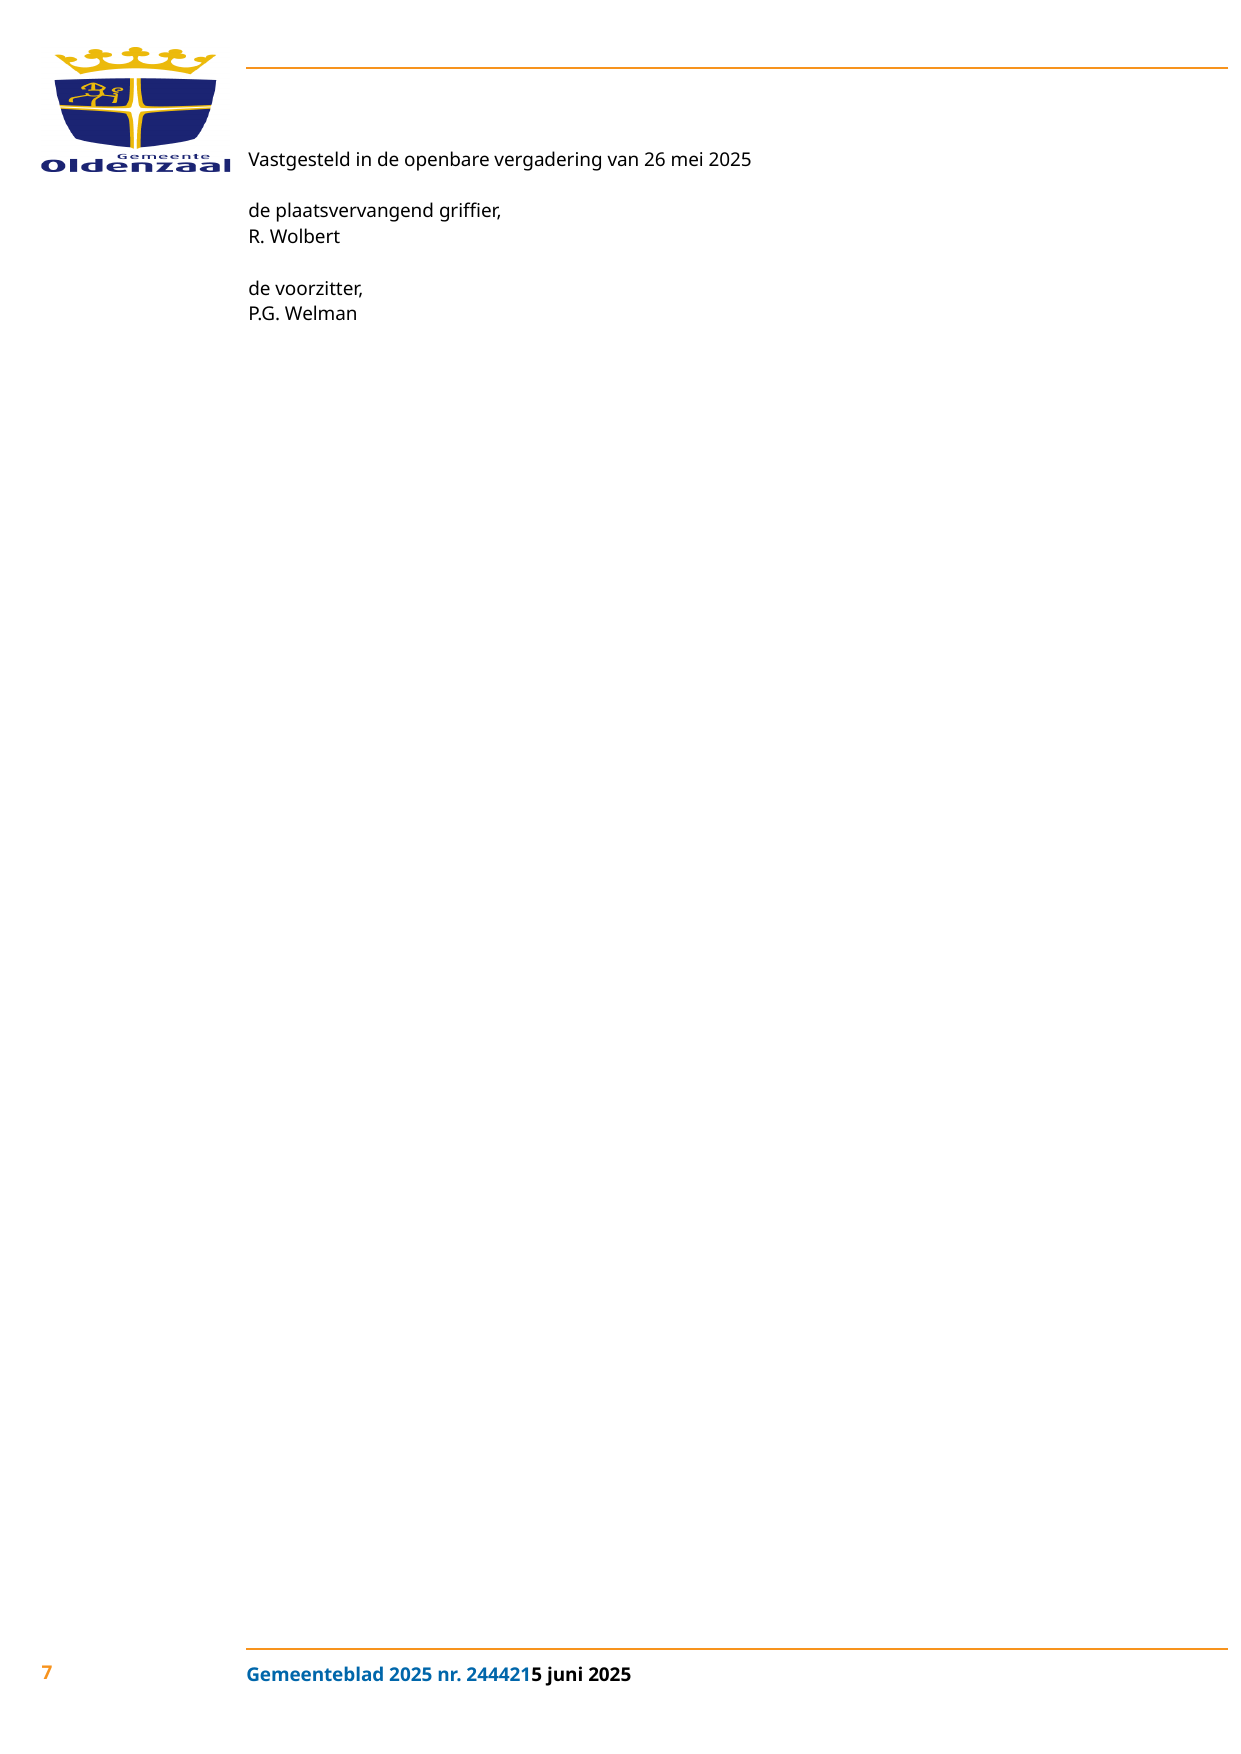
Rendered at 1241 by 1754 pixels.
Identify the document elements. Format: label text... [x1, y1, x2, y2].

text R. Wolbert [248, 223, 1152, 249]
text de voorzitter, [248, 275, 1152, 301]
text de plaatsvervangend griffier, [248, 198, 1152, 223]
text Vastgesteld in de openbare vergadering van 26 mei 2025 [248, 146, 1152, 172]
text P.G. Welman [248, 301, 1152, 326]
picture [41, 47, 231, 172]
